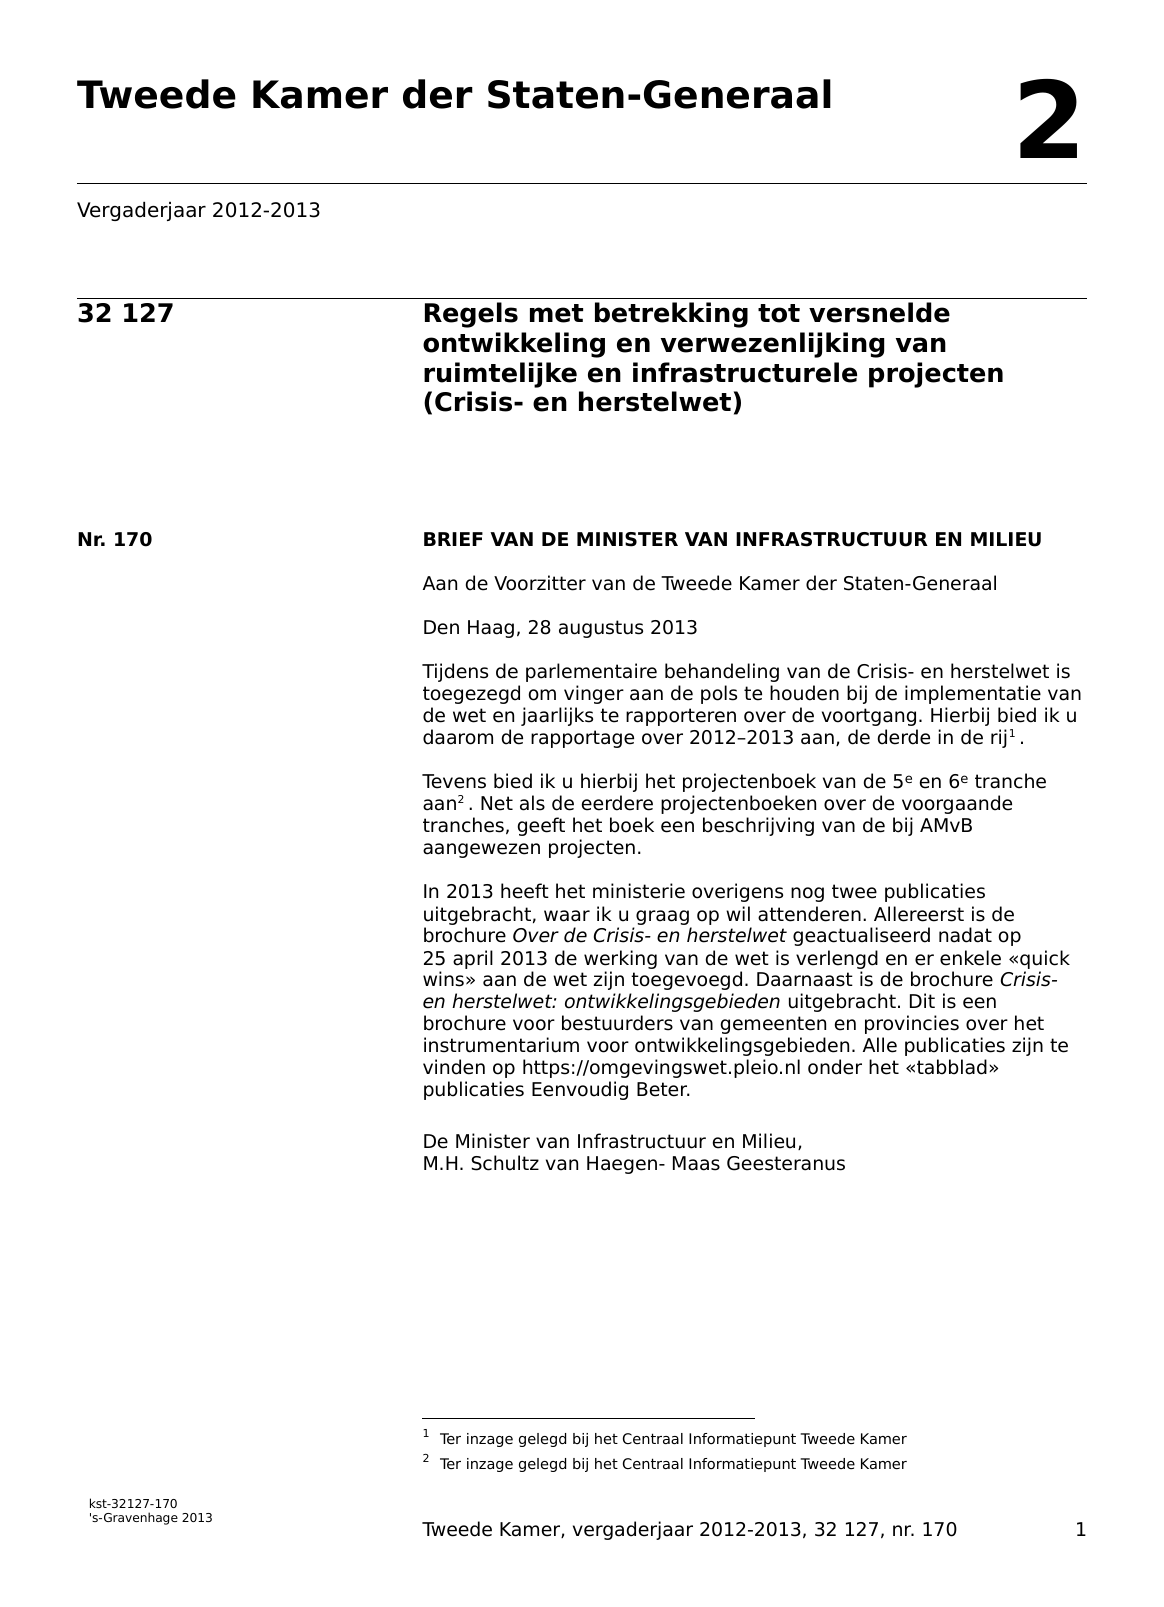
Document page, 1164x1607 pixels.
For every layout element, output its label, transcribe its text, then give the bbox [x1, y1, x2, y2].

table_header 2 [886, 59, 1087, 183]
text Aan de Voorzitter van de Tweede Kamer der Staten-Generaal [422, 573, 1087, 595]
subtitle Nr. 170 BRIEF VAN DE MINISTER VAN INFRASTRUCTUUR EN MILIEU [77, 529, 1087, 551]
text Den Haag, 28 augustus 2013 [422, 617, 1087, 639]
text In 2013 heeft het ministerie overigens nog twee publicaties uitgebracht, waar ik u graag op wil attenderen. Allereerst is de brochure Over de Crisis- en herstelwet geactualiseerd nadat op 25 april 2013 de werking van de wet is verlengd en er enkele «quick wins» aan de wet zijn toegevoegd. Daarnaast is de brochure Crisis- en herstelwet: ontwikkelingsgebieden uitgebracht. Dit is een brochure voor bestuurders van gemeenten en provincies over het instrumentarium voor ontwikkelingsgebieden. Alle publicaties zijn te vinden op https://omgevingswet.pleio.nl onder het «tabblad» publicaties Eenvoudig Beter. [422, 881, 1087, 1101]
table_header Tweede Kamer der Staten-Generaal [77, 59, 886, 183]
text Tevens bied ik u hierbij het projectenboek van de 5e en 6e tranche aan. Net als de eerdere projectenboeken over de voorgaande tranches, geeft het boek een beschrijving van de bij AMvB aangewezen projecten. [422, 771, 1087, 859]
text De Minister van Infrastructuur en Milieu, M.H. Schultz van Haegen- Maas Geesteranus [422, 1131, 1087, 1175]
text Ter inzage gelegd bij het Centraal Informatiepunt Tweede Kamer [422, 1452, 1087, 1474]
text kst-32127-170 [88, 1497, 323, 1511]
table_cell Vergaderjaar 2012-2013 [77, 184, 1087, 298]
text 's-Gravenhage 2013 [88, 1511, 323, 1525]
text Tijdens de parlementaire behandeling van de Crisis- en herstelwet is toegezegd om vinger aan de pols te houden bij de implementatie van de wet en jaarlijks te rapporteren over de voortgang. Hierbij bied ik u daarom de rapportage over 2012–2013 aan, de derde in de rij. [422, 661, 1087, 749]
subtitle 32 127 Regels met betrekking tot versnelde ontwikkeling en verwezenlijking van ruimtelijke en infrastructurele projecten (Crisis- en herstelwet) [77, 299, 1087, 418]
text Ter inzage gelegd bij het Centraal Informatiepunt Tweede Kamer [422, 1427, 1087, 1449]
